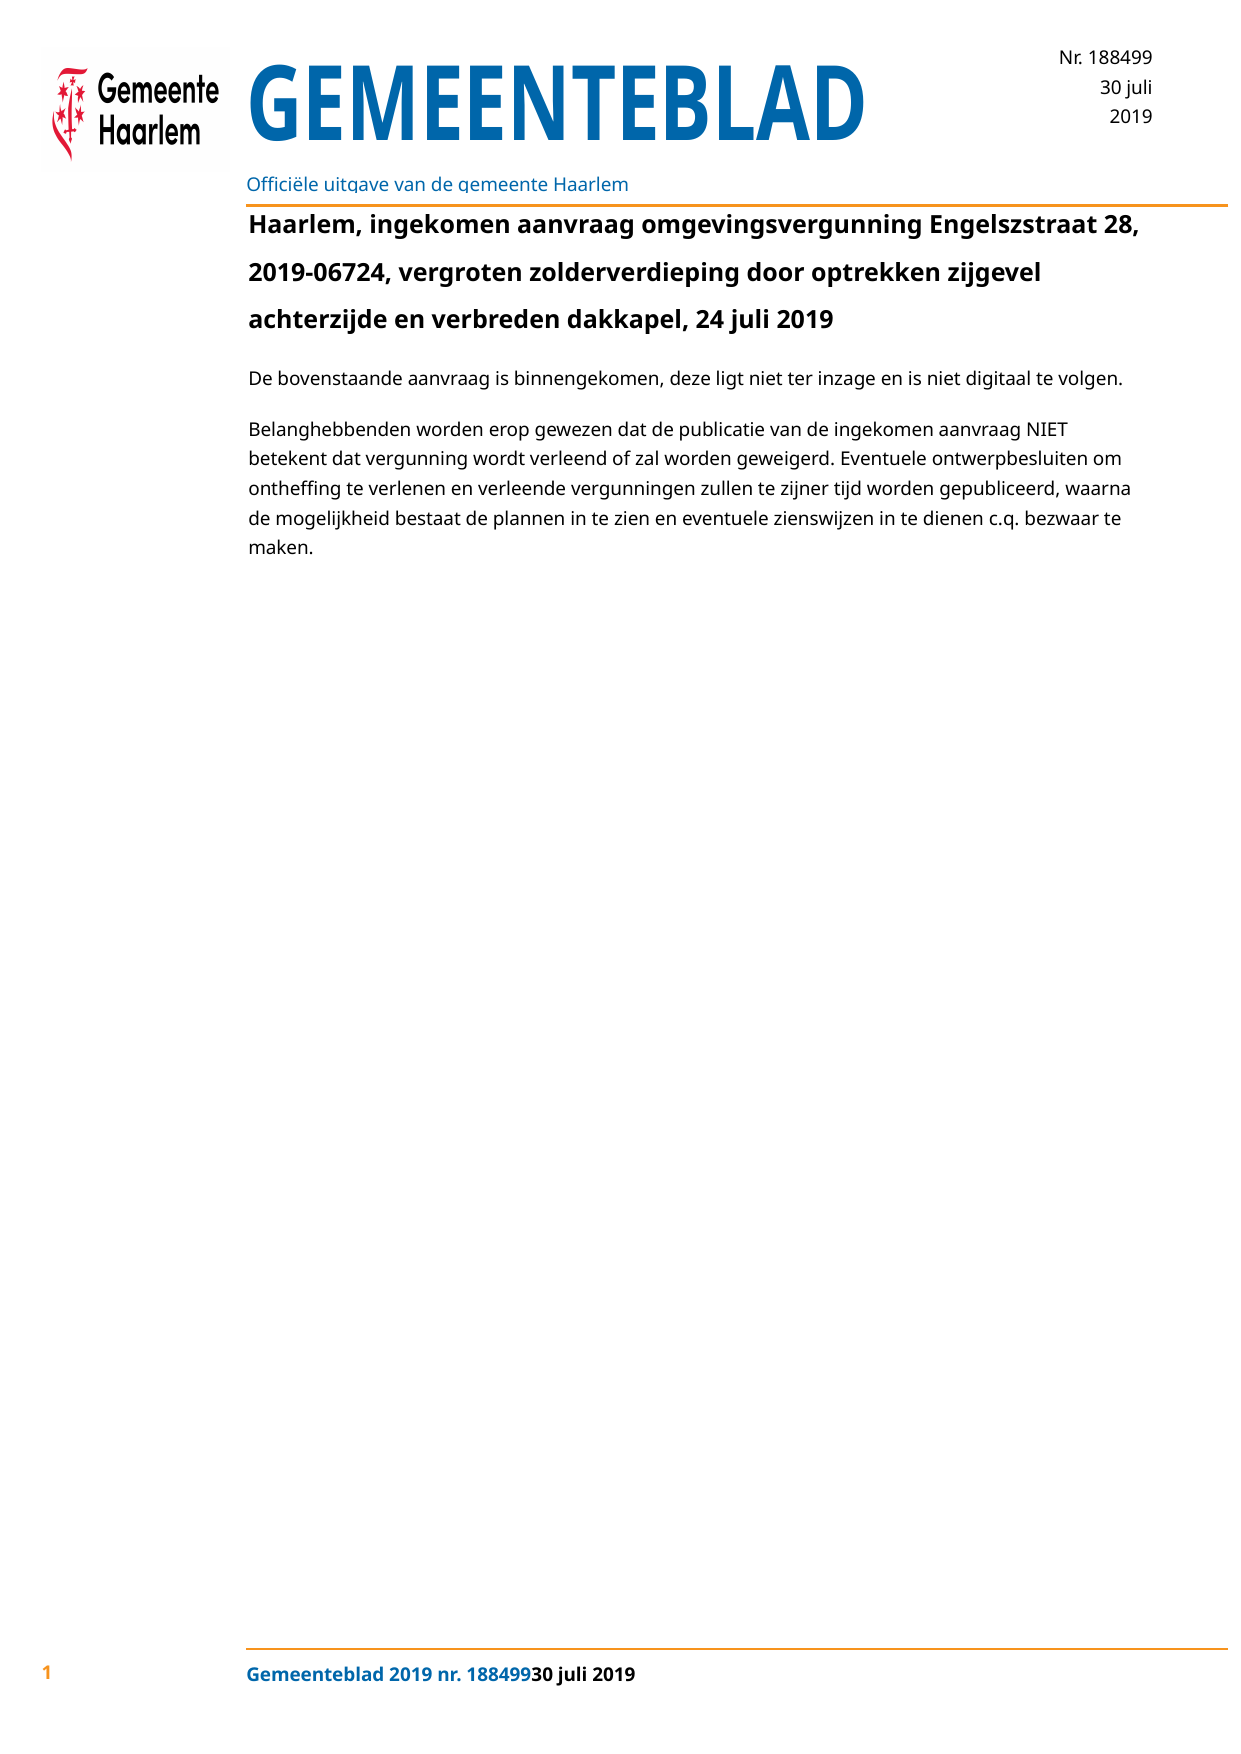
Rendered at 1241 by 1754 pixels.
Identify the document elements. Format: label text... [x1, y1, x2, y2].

text De bovenstaande aanvraag is binnengekomen, deze ligt niet ter inzage en is niet digitaal te volgen. [248, 366, 1152, 391]
picture [41, 47, 231, 172]
text Haarlem, ingekomen aanvraag omgevingsvergunning Engelszstraat 28, 2019-06724, vergroten zolderverdieping door optrekken zijgevel achterzijde en verbreden dakkapel, 24 juli 2019 [248, 207, 1152, 336]
text Belanghebbenden worden erop gewezen dat de publicatie van de ingekomen aanvraag NIET betekent dat vergunning wordt verleend of zal worden geweigerd. Eventuele ontwerpbesluiten om ontheffing te verlenen en verleende vergunningen zullen te zijner tijd worden gepubliceerd, waarna de mogelijkheid bestaat de plannen in te zien en eventuele zienswijzen in te dienen c.q. bezwaar te maken. [248, 416, 1152, 560]
